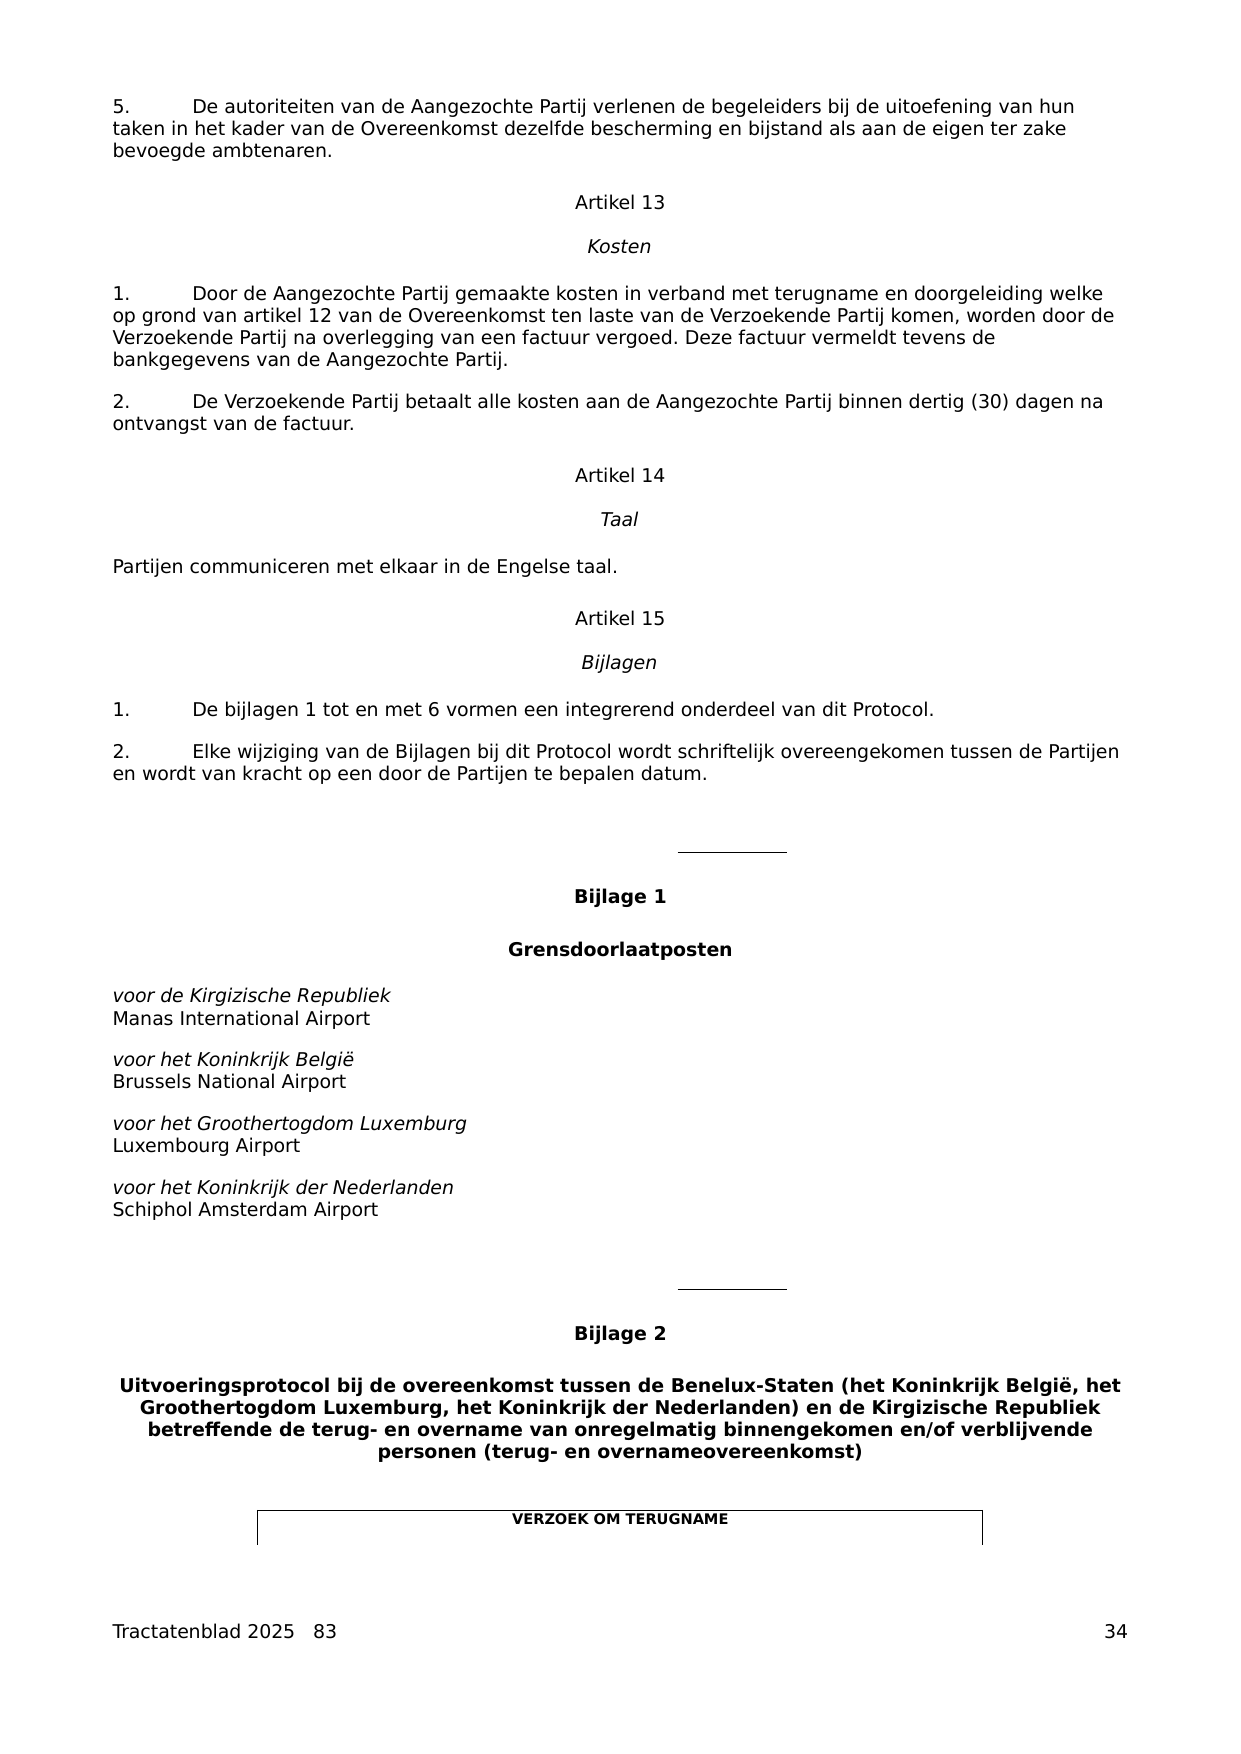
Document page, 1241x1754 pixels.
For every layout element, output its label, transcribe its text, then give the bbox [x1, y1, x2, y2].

text voor het Koninkrijk België [112, 1049, 1128, 1071]
text voor het Koninkrijk der Nederlanden [112, 1177, 1128, 1199]
text 2. De Verzoekende Partij betaalt alle kosten aan de Aangezochte Partij binnen dertig (30) dagen na ontvangst van de factuur. [112, 391, 1128, 435]
text 1. Door de Aangezochte Partij gemaakte kosten in verband met terugname en doorgeleiding welke op grond van artikel 12 van de Overeenkomst ten laste van de Verzoekende Partij komen, worden door de Verzoekende Partij na overlegging van een factuur vergoed. Deze factuur vermeldt tevens de bankgegevens van de Aangezochte Partij. [112, 283, 1128, 371]
text Luxembourg Airport [112, 1135, 1128, 1157]
table_cell [112, 1510, 257, 1528]
subtitle Artikel 15 Bijlagen [112, 608, 1128, 673]
text Schiphol Amsterdam Airport [112, 1199, 1128, 1221]
table_header [112, 1488, 257, 1510]
table_cell [983, 1528, 1128, 1545]
text Manas International Airport [112, 1007, 1128, 1029]
table_cell [983, 1510, 1128, 1528]
table_header [257, 1488, 983, 1510]
table_header [983, 1488, 1128, 1510]
subtitle Grensdoorlaatposten [112, 938, 1128, 960]
table_cell [258, 1528, 982, 1545]
text voor het Groothertogdom Luxemburg [112, 1113, 1128, 1135]
subtitle Bijlage 1 [112, 886, 1128, 908]
text 1. De bijlagen 1 tot en met 6 vormen een integrerend onderdeel van dit Protocol. [112, 698, 1128, 721]
text 2. Elke wijziging van de Bijlagen bij dit Protocol wordt schriftelijk overeengekomen tussen de Partijen en wordt van kracht op een door de Partijen te bepalen datum. [112, 741, 1128, 784]
text 5. De autoriteiten van de Aangezochte Partij verlenen de begeleiders bij de uitoefening van hun taken in het kader van de Overeenkomst dezelfde bescherming en bijstand als aan de eigen ter zake bevoegde ambtenaren. [112, 96, 1128, 162]
text voor de Kirgizische Republiek [112, 985, 1128, 1007]
text Partijen communiceren met elkaar in de Engelse taal. [112, 556, 1128, 578]
subtitle Uitvoeringsprotocol bij de overeenkomst tussen de Benelux-Staten (het Koninkrijk België, het Groothertogdom Luxemburg, het Koninkrijk der Nederlanden) en de Kirgizische Republiek betreffende de terug- en overname van onregelmatig binnengekomen en/of verblijvende personen (terug- en overnameovereenkomst) [112, 1375, 1128, 1463]
subtitle Artikel 13 Kosten [112, 192, 1128, 258]
table_cell VERZOEK OM TERUGNAME [258, 1511, 982, 1528]
subtitle Bijlage 2 [112, 1323, 1128, 1345]
subtitle Artikel 14 Taal [112, 465, 1128, 531]
table_cell [112, 1528, 257, 1545]
text Brussels National Airport [112, 1071, 1128, 1093]
